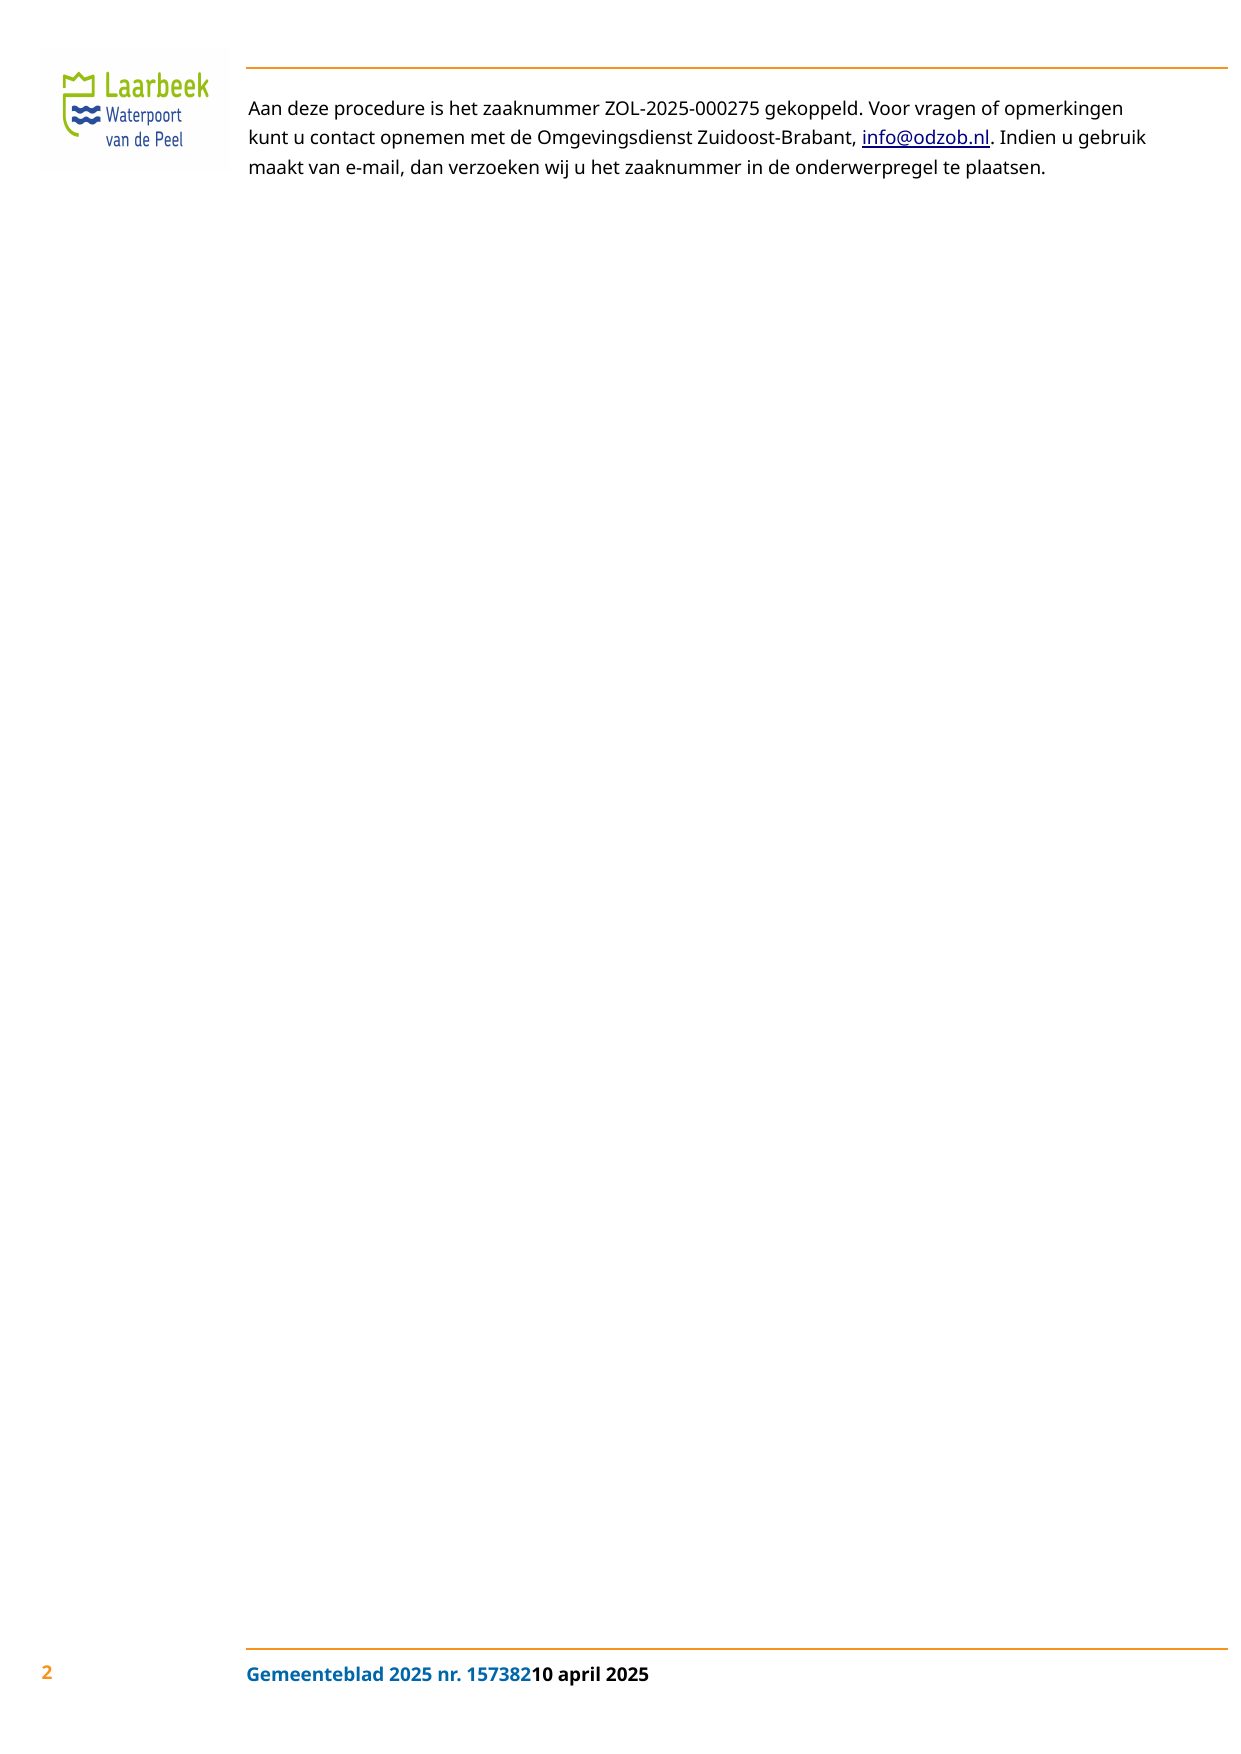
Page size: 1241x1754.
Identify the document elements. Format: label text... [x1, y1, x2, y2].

text Aan deze procedure is het zaaknummer ZOL-2025-000275 gekoppeld. Voor vragen of opmerkingen kunt u contact opnemen met de Omgevingsdienst Zuidoost-Brabant, info@odzob.nl. Indien u gebruik maakt van e-mail, dan verzoeken wij u het zaaknummer in de onderwerpregel te plaatsen. [248, 95, 1152, 180]
picture [41, 47, 231, 172]
